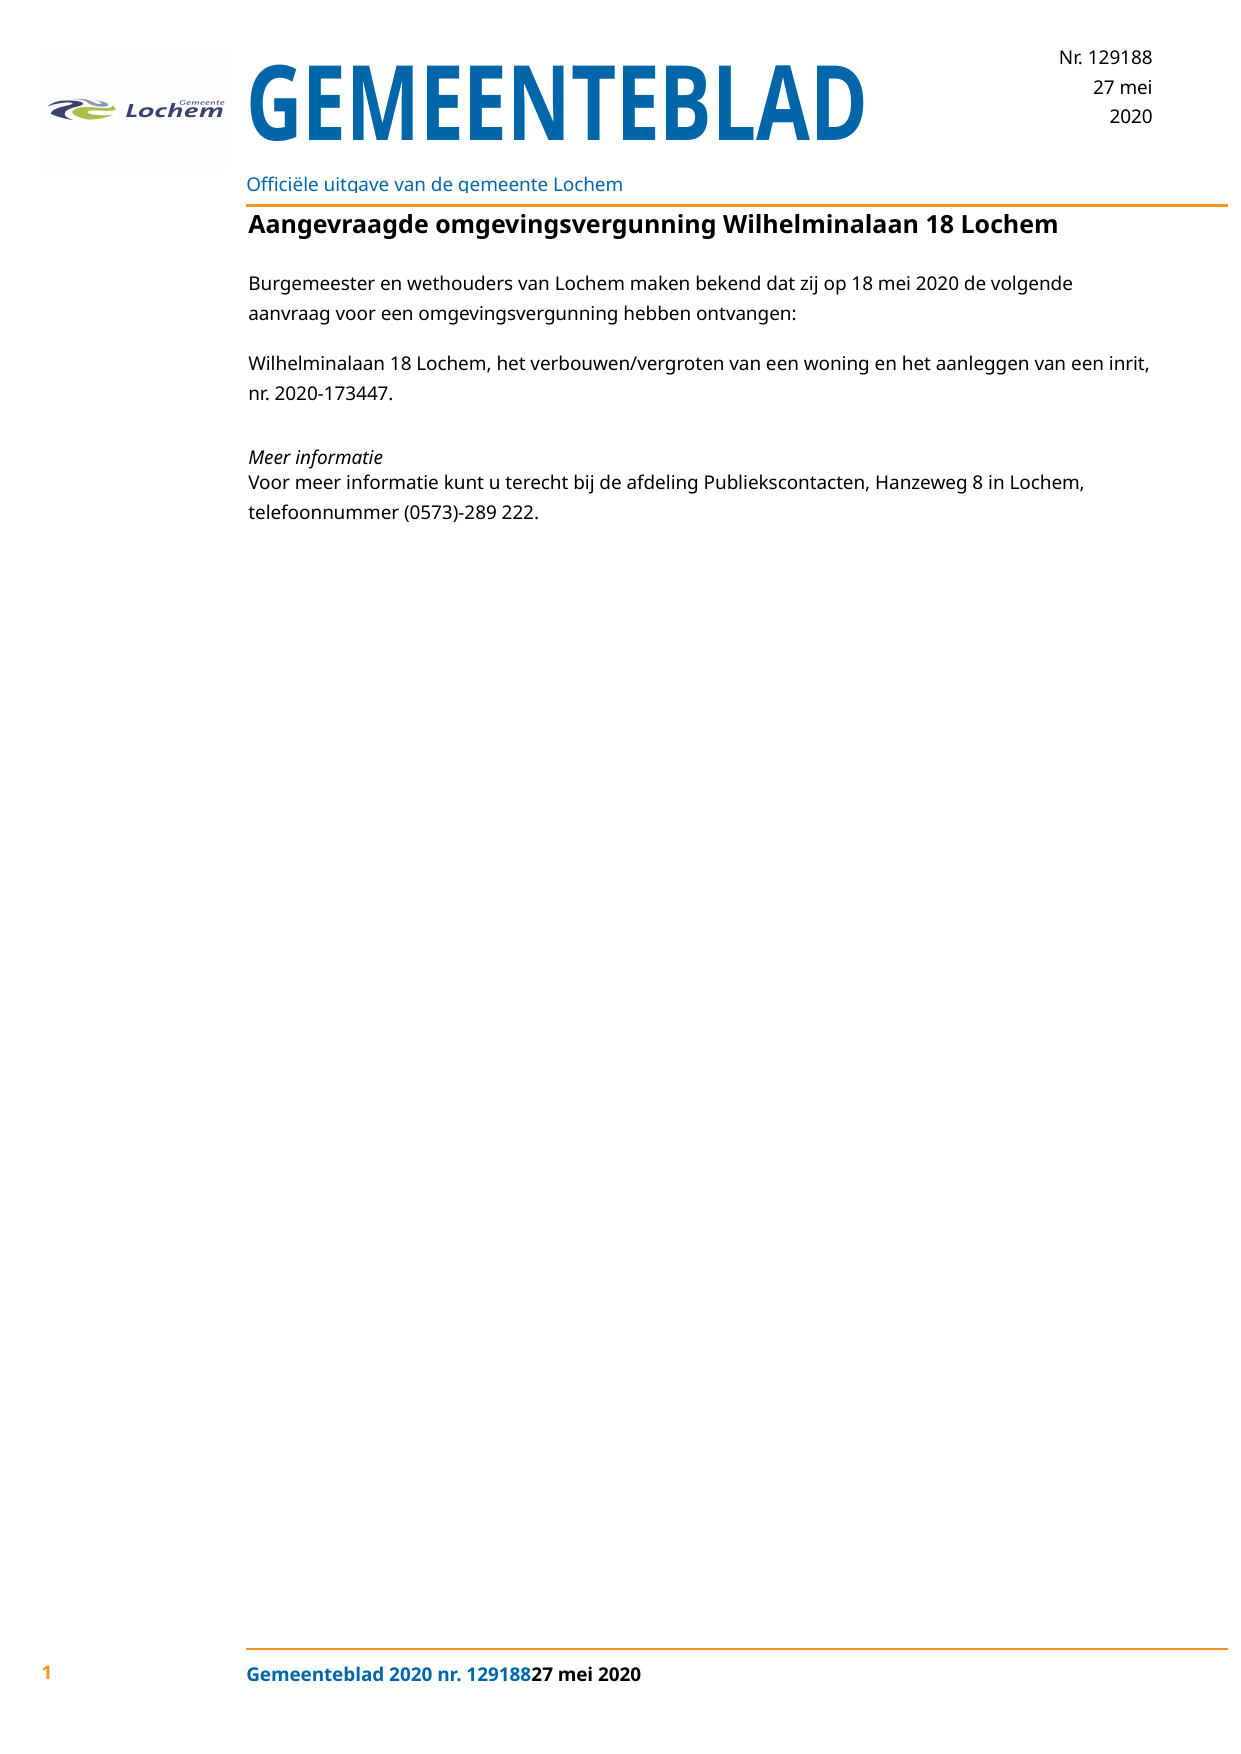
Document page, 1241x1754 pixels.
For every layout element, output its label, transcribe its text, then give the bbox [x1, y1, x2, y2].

text Meer informatie [248, 444, 1152, 469]
text Wilhelminalaan 18 Lochem, het verbouwen/vergroten van een woning en het aanleggen van een inrit, nr. 2020-173447. [248, 350, 1152, 406]
text Voor meer informatie kunt u terecht bij de afdeling Publiekscontacten, Hanzeweg 8 in Lochem, telefoonnummer (0573)-289 222. [248, 469, 1152, 525]
picture [41, 47, 231, 172]
text Aangevraagde omgevingsvergunning Wilhelminalaan 18 Lochem [248, 207, 1152, 241]
text Burgemeester en wethouders van Lochem maken bekend dat zij op 18 mei 2020 de volgende aanvraag voor een omgevingsvergunning hebben ontvangen: [248, 270, 1152, 326]
